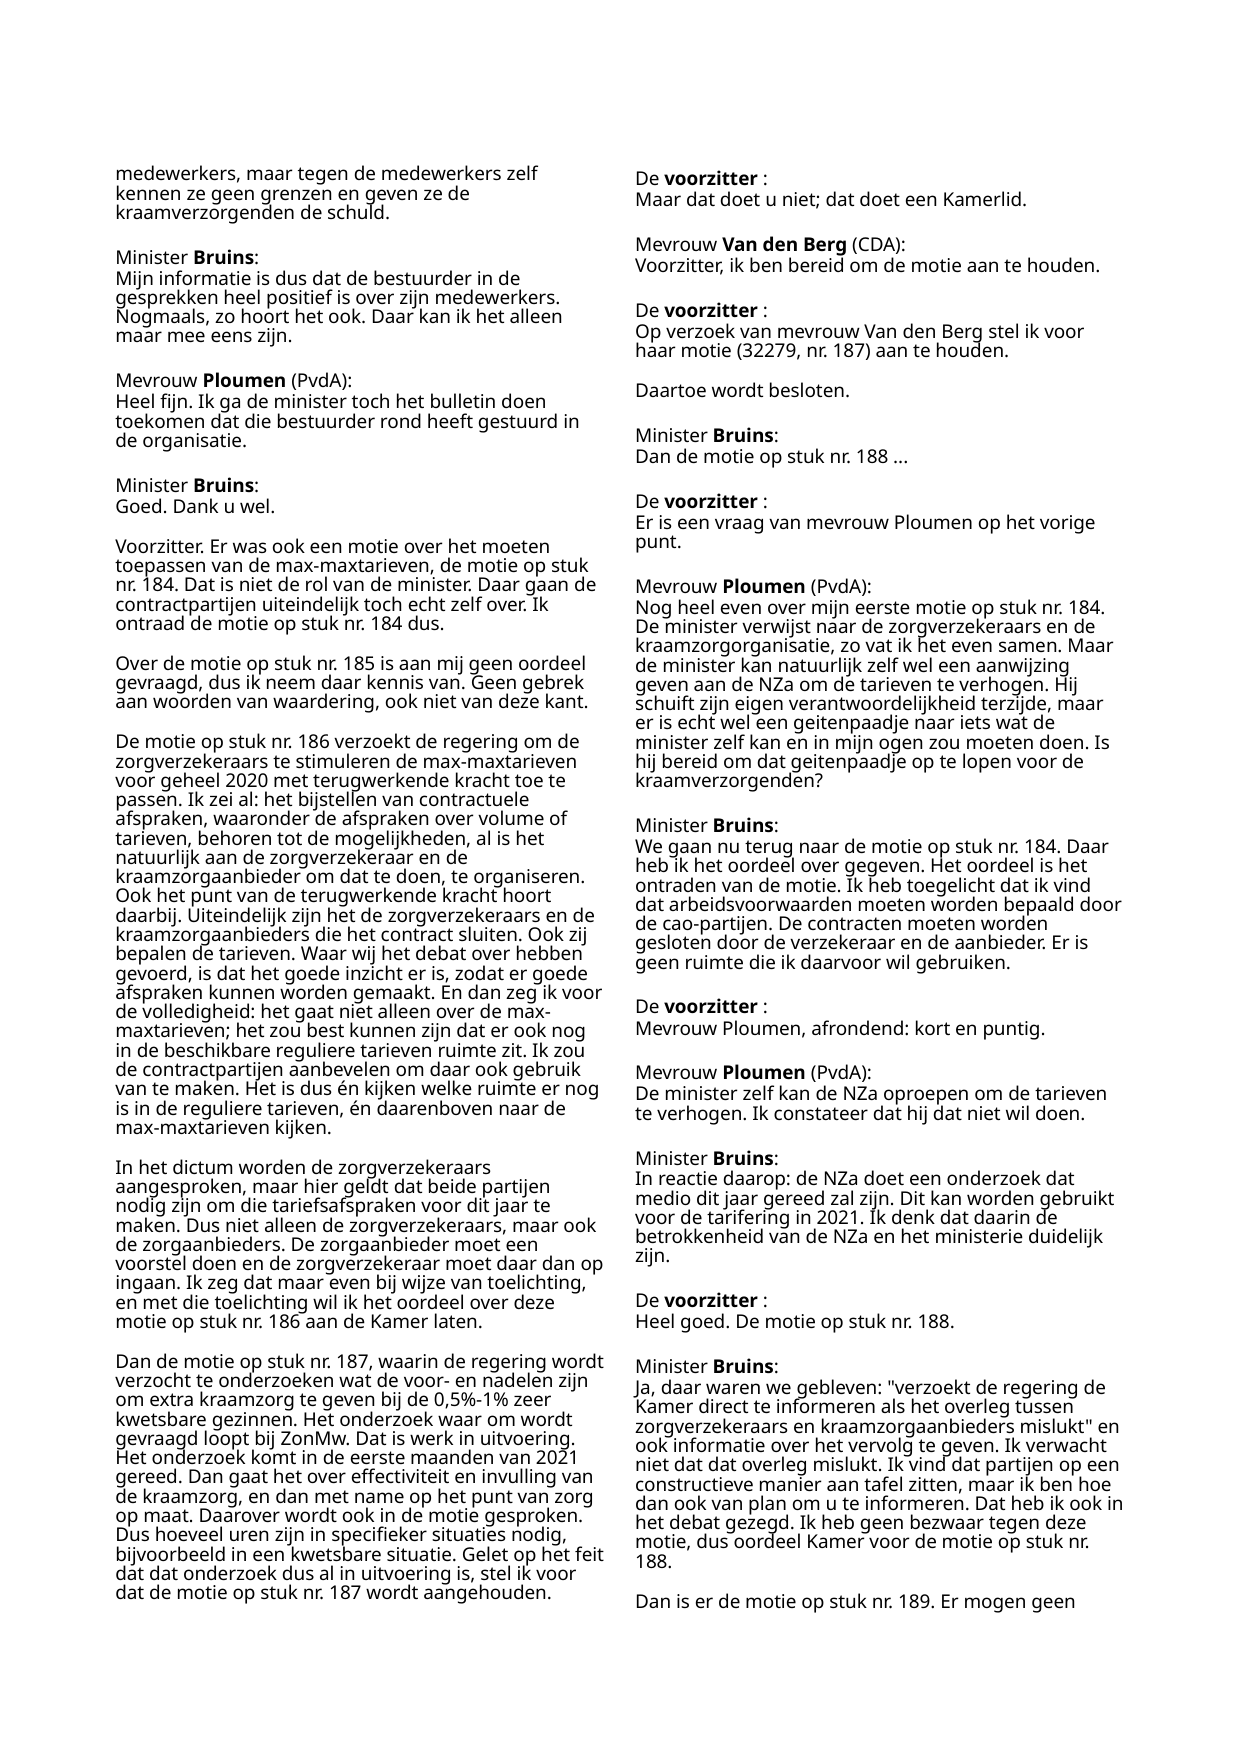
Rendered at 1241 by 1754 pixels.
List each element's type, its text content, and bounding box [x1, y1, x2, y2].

text Dan de motie op stuk nr. 187, waarin de regering wordt verzocht te onderzoeken wat de voor- en nadelen zijn om extra kraamzorg te geven bij de 0,5%-1% zeer kwetsbare gezinnen. Het onderzoek waar om wordt gevraagd loopt bij ZonMw. Dat is werk in uitvoering. Het onderzoek komt in de eerste maanden van 2021 gereed. Dan gaat het over effectiviteit en invulling van de kraamzorg, en dan met name op het punt van zorg op maat. Daarover wordt ook in de motie gesproken. Dus hoeveel uren zijn in specifieker situaties nodig, bijvoorbeeld in een kwetsbare situatie. Gelet op het feit dat dat onderzoek dus al in uitvoering is, stel ik voor dat de motie op stuk nr. 187 wordt aangehouden. [115, 1353, 605, 1603]
text De motie op stuk nr. 186 verzoekt de regering om de zorgverzekeraars te stimuleren de max-maxtarieven voor geheel 2020 met terugwerkende kracht toe te passen. Ik zei al: het bijstellen van contractuele afspraken, waaronder de afspraken over volume of tarieven, behoren tot de mogelijkheden, al is het natuurlijk aan de zorgverzekeraar en de kraamzorgaanbieder om dat te doen, te organiseren. Ook het punt van de terugwerkende kracht hoort daarbij. Uiteindelijk zijn het de zorgverzekeraars en de kraamzorgaanbieders die het contract sluiten. Ook zij bepalen de tarieven. Waar wij het debat over hebben gevoerd, is dat het goede inzicht er is, zodat er goede afspraken kunnen worden gemaakt. En dan zeg ik voor de volledigheid: het gaat niet alleen over de max-maxtarieven; het zou best kunnen zijn dat er ook nog in de beschikbare reguliere tarieven ruimte zit. Ik zou de contractpartijen aanbevelen om daar ook gebruik van te maken. Het is dus én kijken welke ruimte er nog is in de reguliere tarieven, én daarenboven naar de max-maxtarieven kijken. [115, 733, 605, 1138]
text Mevrouw Ploumen, afrondend: kort en puntig. [635, 1019, 1125, 1039]
text Minister Bruins: [635, 1145, 1125, 1170]
text We gaan nu terug naar de motie op stuk nr. 184. Daar heb ik het oordeel over gegeven. Het oordeel is het ontraden van de motie. Ik heb toegelicht dat ik vind dat arbeidsvoorwaarden moeten worden bepaald door de cao-partijen. De contracten moeten worden gesloten door de verzekeraar en de aanbieder. Er is geen ruimte die ik daarvoor wil gebruiken. [635, 838, 1125, 973]
text Voorzitter, ik ben bereid om de motie aan te houden. [635, 257, 1125, 276]
text De voorzitter : [635, 994, 1125, 1019]
text Mevrouw Ploumen (PvdA): [635, 1059, 1125, 1085]
text De voorzitter : [635, 297, 1125, 323]
text medewerkers, maar tegen de medewerkers zelf kennen ze geen grenzen en geven ze de kraamverzorgenden de schuld. [115, 165, 605, 223]
text De voorzitter : [635, 165, 1125, 191]
text Mevrouw Ploumen (PvdA): [635, 573, 1125, 599]
text Minister Bruins: [635, 1353, 1125, 1379]
text Minister Bruins: [635, 812, 1125, 838]
text Heel goed. De motie op stuk nr. 188. [635, 1313, 1125, 1333]
text Over de motie op stuk nr. 185 is aan mij geen oordeel gevraagd, dus ik neem daar kennis van. Geen gebrek aan woorden van waardering, ook niet van deze kant. [115, 655, 605, 713]
text De voorzitter : [635, 488, 1125, 514]
text Op verzoek van mevrouw Van den Berg stel ik voor haar motie (32279, nr. 187) aan te houden. [635, 323, 1125, 361]
text In het dictum worden de zorgverzekeraars aangesproken, maar hier geldt dat beide partijen nodig zijn om die tariefsafspraken voor dit jaar te maken. Dus niet alleen de zorgverzekeraars, maar ook de zorgaanbieders. De zorgaanbieder moet een voorstel doen en de zorgverzekeraar moet daar dan op ingaan. Ik zeg dat maar even bij wijze van toelichting, en met die toelichting wil ik het oordeel over deze motie op stuk nr. 186 aan de Kamer laten. [115, 1159, 605, 1332]
text Ja, daar waren we gebleven: "verzoekt de regering de Kamer direct te informeren als het overleg tussen zorgverzekeraars en kraamzorgaanbieders mislukt" en ook informatie over het vervolg te geven. Ik verwacht niet dat dat overleg mislukt. Ik vind dat partijen op een constructieve manier aan tafel zitten, maar ik ben hoe dan ook van plan om u te informeren. Dat heb ik ook in het debat gezegd. Ik heb geen bezwaar tegen deze motie, dus oordeel Kamer voor de motie op stuk nr. 188. [635, 1379, 1125, 1572]
text Dan de motie op stuk nr. 188 ... [635, 448, 1125, 467]
text De minister zelf kan de NZa oproepen om de tarieven te verhogen. Ik constateer dat hij dat niet wil doen. [635, 1085, 1125, 1124]
text Heel fijn. Ik ga de minister toch het bulletin doen toekomen dat die bestuurder rond heeft gestuurd in de organisatie. [115, 393, 605, 451]
text De voorzitter : [635, 1288, 1125, 1313]
text Mijn informatie is dus dat de bestuurder in de gesprekken heel positief is over zijn medewerkers. Nogmaals, zo hoort het ook. Daar kan ik het alleen maar mee eens zijn. [115, 270, 605, 347]
text Nog heel even over mijn eerste motie op stuk nr. 184. De minister verwijst naar de zorgverzekeraars en de kraamzorgorganisatie, zo vat ik het even samen. Maar de minister kan natuurlijk zelf wel een aanwijzing geven aan de NZa om de tarieven te verhogen. Hij schuift zijn eigen verantwoordelijkheid terzijde, maar er is echt wel een geitenpaadje naar iets wat de minister zelf kan en in mijn ogen zou moeten doen. Is hij bereid om dat geitenpaadje op te lopen voor de kraamverzorgenden? [635, 599, 1125, 791]
text Dan is er de motie op stuk nr. 189. Er mogen geen [635, 1593, 1125, 1612]
text Mevrouw Ploumen (PvdA): [115, 368, 605, 393]
text Maar dat doet u niet; dat doet een Kamerlid. [635, 191, 1125, 210]
text In reactie daarop: de NZa doet een onderzoek dat medio dit jaar gereed zal zijn. Dit kan worden gebruikt voor de tarifering in 2021. Ik denk dat daarin de betrokkenheid van de NZa en het ministerie duidelijk zijn. [635, 1170, 1125, 1267]
text Voorzitter. Er was ook een motie over het moeten toepassen van de max-maxtarieven, de motie op stuk nr. 184. Dat is niet de rol van de minister. Daar gaan de contractpartijen uiteindelijk toch echt zelf over. Ik ontraad de motie op stuk nr. 184 dus. [115, 538, 605, 634]
text Er is een vraag van mevrouw Ploumen op het vorige punt. [635, 514, 1125, 552]
text Daartoe wordt besloten. [635, 382, 1125, 401]
text Goed. Dank u wel. [115, 498, 605, 517]
text Mevrouw Van den Berg (CDA): [635, 231, 1125, 257]
text Minister Bruins: [115, 472, 605, 498]
text Minister Bruins: [115, 244, 605, 270]
text Minister Bruins: [635, 422, 1125, 448]
